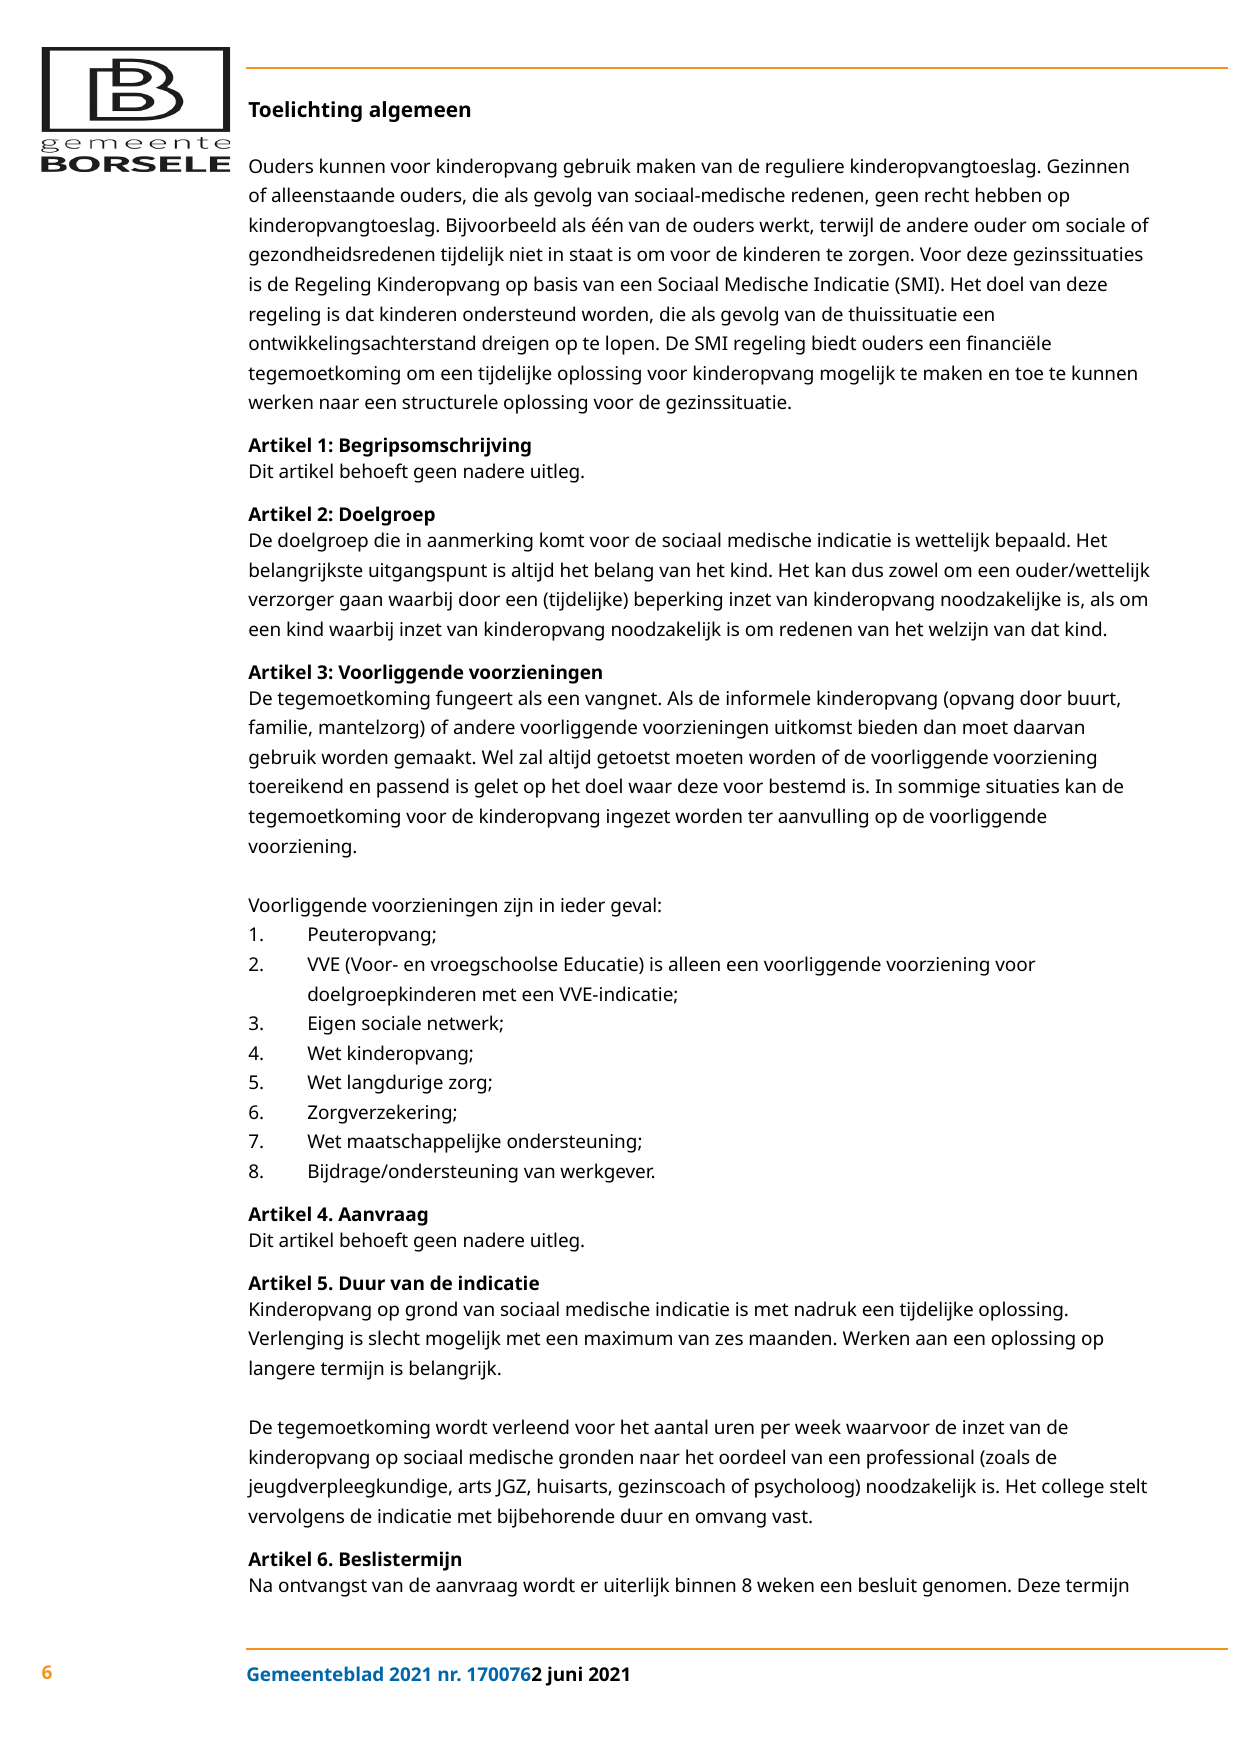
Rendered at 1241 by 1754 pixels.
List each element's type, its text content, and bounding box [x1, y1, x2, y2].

text Artikel 4. Aanvraag [248, 1201, 1152, 1227]
list Zorgverzekering; [248, 1099, 1152, 1125]
text De tegemoetkoming fungeert als een vangnet. Als de informele kinderopvang (opvang door buurt, familie, mantelzorg) of andere voorliggende voorzieningen uitkomst bieden dan moet daarvan gebruik worden gemaakt. Wel zal altijd getoetst moeten worden of de voorliggende voorziening toereikend en passend is gelet op het doel waar deze voor bestemd is. In sommige situaties kan de tegemoetkoming voor de kinderopvang ingezet worden ter aanvulling op de voorliggende voorziening. [248, 685, 1152, 858]
list Eigen sociale netwerk; [248, 1010, 1152, 1036]
text Artikel 5. Duur van de indicatie [248, 1270, 1152, 1296]
list Wet kinderopvang; [248, 1040, 1152, 1066]
text Artikel 3: Voorliggende voorzieningen [248, 659, 1152, 685]
text Voorliggende voorzieningen zijn in ieder geval: [248, 892, 1152, 918]
list VVE (Voor- en vroegschoolse Educatie) is alleen een voorliggende voorziening voor doelgroepkinderen met een VVE-indicatie; [248, 951, 1152, 1006]
list Wet maatschappelijke ondersteuning; [248, 1129, 1152, 1154]
text Toelichting algemeen [248, 95, 1152, 123]
text Kinderopvang op grond van sociaal medische indicatie is met nadruk een tijdelijke oplossing. Verlenging is slecht mogelijk met een maximum van zes maanden. Werken aan een oplossing op langere termijn is belangrijk. [248, 1296, 1152, 1381]
text Ouders kunnen voor kinderopvang gebruik maken van de reguliere kinderopvangtoeslag. Gezinnen of alleenstaande ouders, die als gevolg van sociaal-medische redenen, geen recht hebben op kinderopvangtoeslag. Bijvoorbeeld als één van de ouders werkt, terwijl de andere ouder om sociale of gezondheidsredenen tijdelijk niet in staat is om voor de kinderen te zorgen. Voor deze gezinssituaties is de Regeling Kinderopvang op basis van een Sociaal Medische Indicatie (SMI). Het doel van deze regeling is dat kinderen ondersteund worden, die als gevolg van de thuissituatie een ontwikkelingsachterstand dreigen op te lopen. De SMI regeling biedt ouders een financiële tegemoetkoming om een tijdelijke oplossing voor kinderopvang mogelijk te maken en toe te kunnen werken naar een structurele oplossing voor de gezinssituatie. [248, 153, 1152, 415]
text De doelgroep die in aanmerking komt voor de sociaal medische indicatie is wettelijk bepaald. Het belangrijkste uitgangspunt is altijd het belang van het kind. Het kan dus zowel om een ouder/wettelijk verzorger gaan waarbij door een (tijdelijke) beperking inzet van kinderopvang noodzakelijke is, als om een kind waarbij inzet van kinderopvang noodzakelijk is om redenen van het welzijn van dat kind. [248, 527, 1152, 642]
list Bijdrage/ondersteuning van werkgever. [248, 1158, 1152, 1184]
list Peuteropvang; [248, 922, 1152, 947]
picture [41, 47, 231, 172]
text Artikel 6. Beslistermijn [248, 1546, 1152, 1572]
text Artikel 2: Doelgroep [248, 502, 1152, 527]
text Artikel 1: Begripsomschrijving [248, 433, 1152, 458]
text Na ontvangst van de aanvraag wordt er uiterlijk binnen 8 weken een besluit genomen. Deze termijn [248, 1572, 1152, 1598]
text Dit artikel behoeft geen nadere uitleg. [248, 458, 1152, 484]
list Wet langdurige zorg; [248, 1069, 1152, 1095]
text De tegemoetkoming wordt verleend voor het aantal uren per week waarvoor de inzet van de kinderopvang op sociaal medische gronden naar het oordeel van een professional (zoals de jeugdverpleegkundige, arts JGZ, huisarts, gezinscoach of psycholoog) noodzakelijk is. Het college stelt vervolgens de indicatie met bijbehorende duur en omvang vast. [248, 1414, 1152, 1529]
text Dit artikel behoeft geen nadere uitleg. [248, 1227, 1152, 1253]
